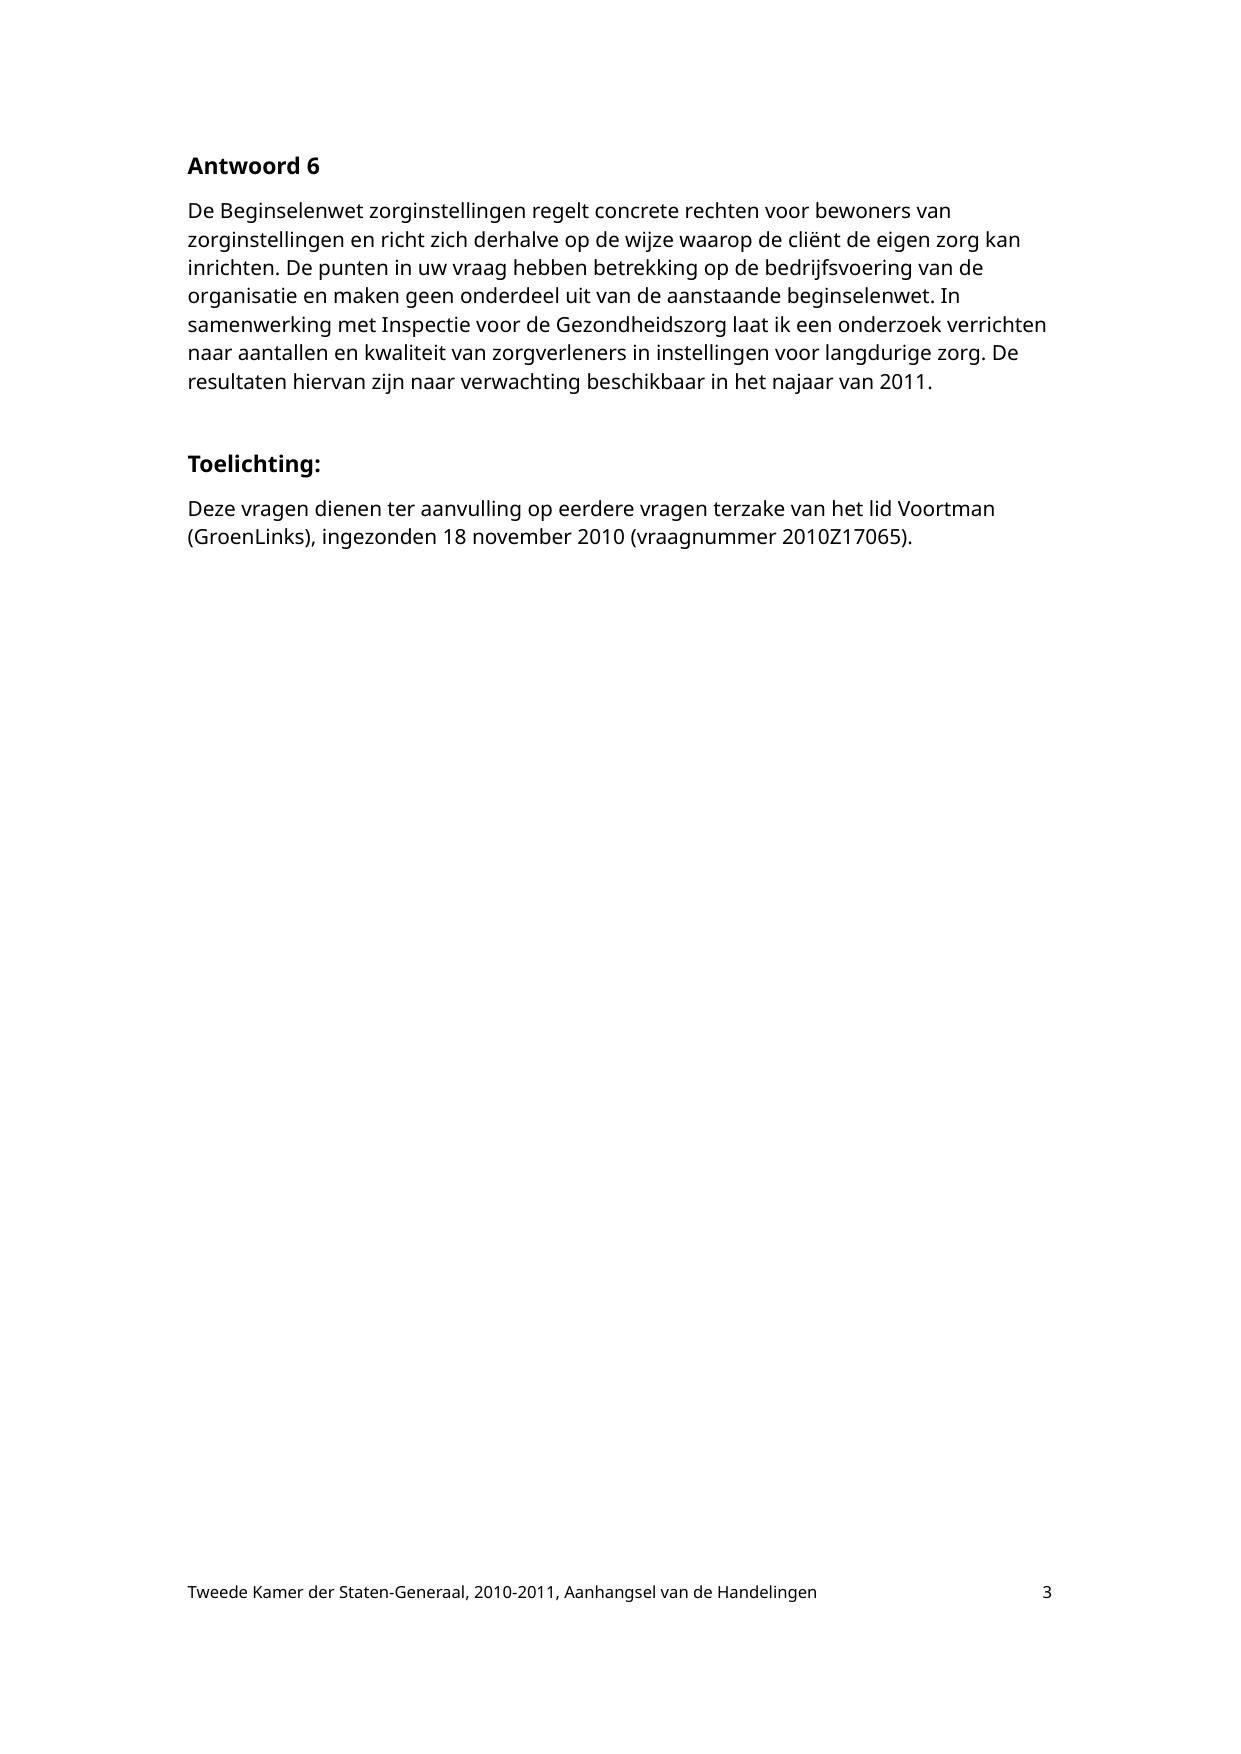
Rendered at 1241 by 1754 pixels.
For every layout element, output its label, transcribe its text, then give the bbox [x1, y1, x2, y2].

text De Beginselenwet zorginstellingen regelt concrete rechten voor bewoners van zorginstellingen en richt zich derhalve op de wijze waarop de cliënt de eigen zorg kan inrichten. De punten in uw vraag hebben betrekking op de bedrijfsvoering van de organisatie en maken geen onderdeel uit van de aanstaande beginselenwet. In samenwerking met Inspectie voor de Gezondheidszorg laat ik een onderzoek verrichten naar aantallen en kwaliteit van zorgverleners in instellingen voor langdurige zorg. De resultaten hiervan zijn naar verwachting beschikbaar in het najaar van 2011. [187, 196, 1053, 395]
text Deze vragen dienen ter aanvulling op eerdere vragen terzake van het lid Voortman (GroenLinks), ingezonden 18 november 2010 (vraagnummer 2010Z17065). [187, 494, 1053, 551]
subtitle Toelichting: [187, 448, 1053, 479]
subtitle Antwoord 6 [187, 150, 1053, 181]
